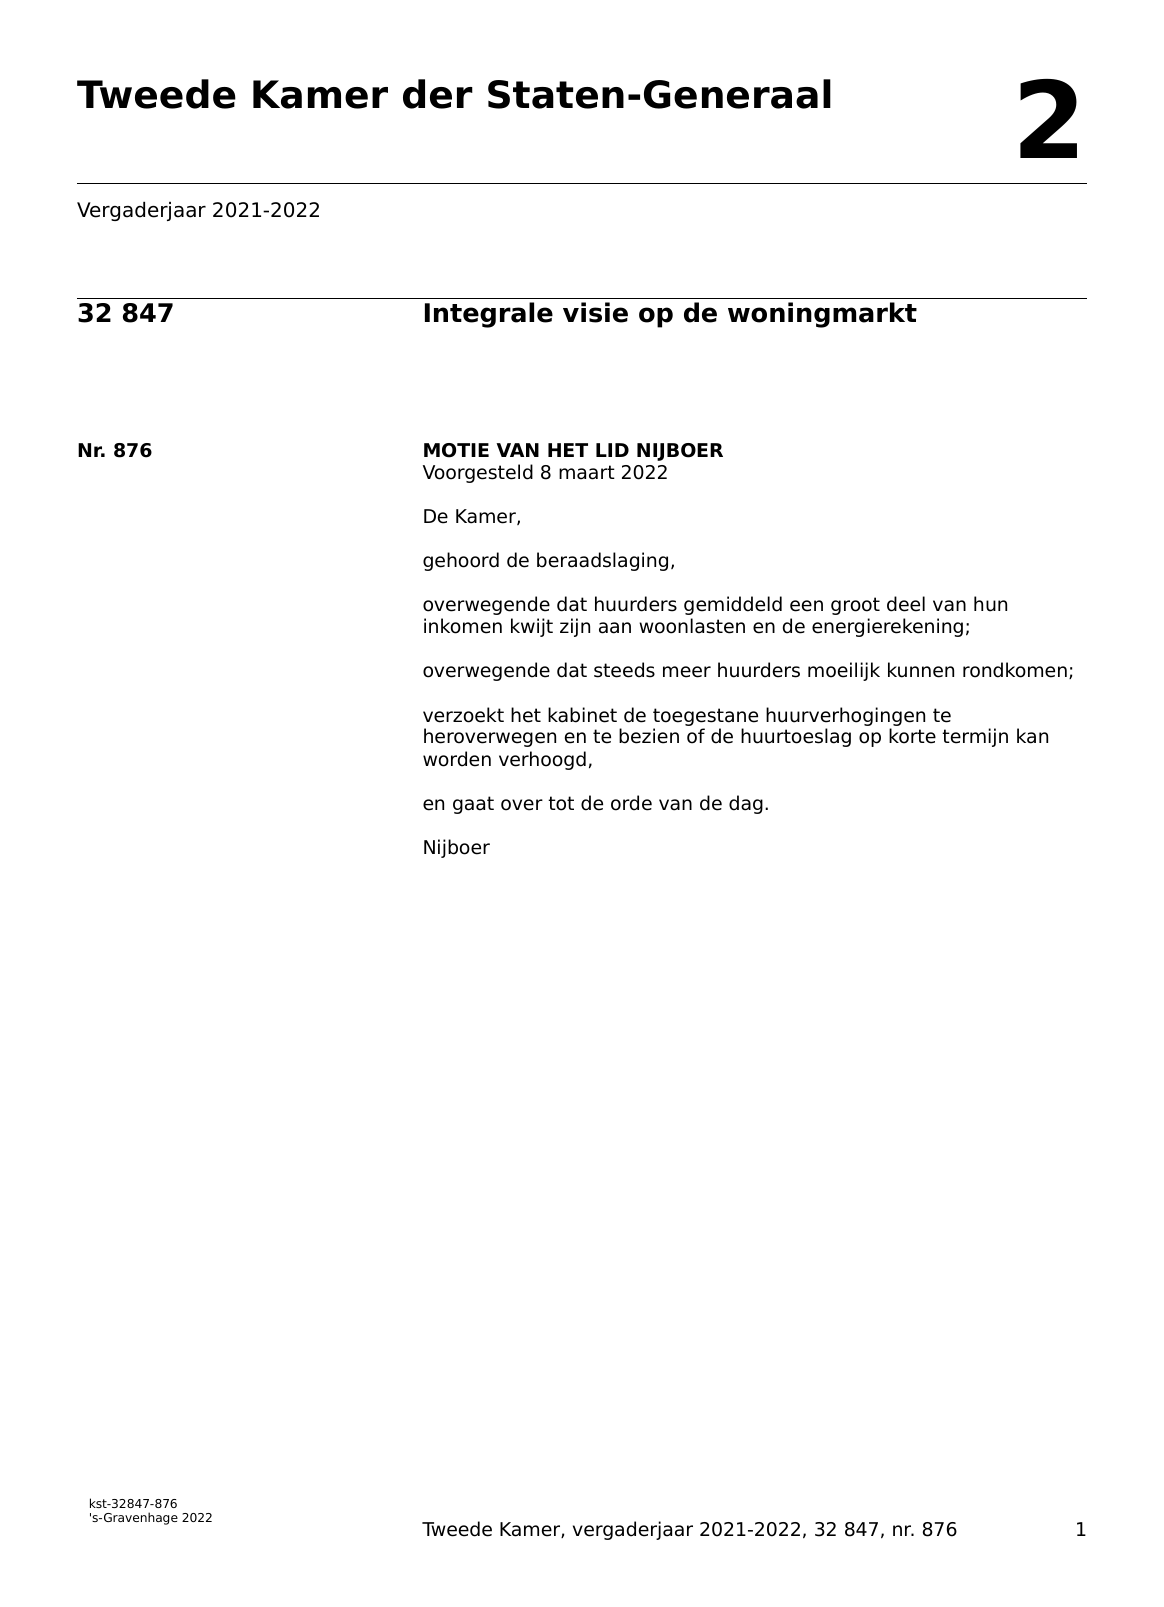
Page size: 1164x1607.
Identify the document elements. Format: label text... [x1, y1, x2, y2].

text De Kamer, [422, 506, 1087, 528]
text Nijboer [422, 837, 1087, 859]
table_header 2 [886, 59, 1087, 183]
text gehoord de beraadslaging, [422, 550, 1087, 572]
text 's-Gravenhage 2022 [88, 1511, 323, 1525]
text en gaat over tot de orde van de dag. [422, 793, 1087, 814]
table_cell Vergaderjaar 2021-2022 [77, 184, 1087, 298]
text verzoekt het kabinet de toegestane huurverhogingen te heroverwegen en te bezien of de huurtoeslag op korte termijn kan worden verhoogd, [422, 704, 1087, 770]
subtitle 32 847 Integrale visie op de woningmarkt [77, 299, 1087, 329]
subtitle Nr. 876 MOTIE VAN HET LID NIJBOER [77, 440, 1087, 462]
text kst-32847-876 [88, 1497, 323, 1511]
text overwegende dat steeds meer huurders moeilijk kunnen rondkomen; [422, 660, 1087, 682]
table_header Tweede Kamer der Staten-Generaal [77, 59, 886, 183]
text overwegende dat huurders gemiddeld een groot deel van hun inkomen kwijt zijn aan woonlasten en de energierekening; [422, 594, 1087, 638]
text Voorgesteld 8 maart 2022 [422, 462, 1087, 484]
